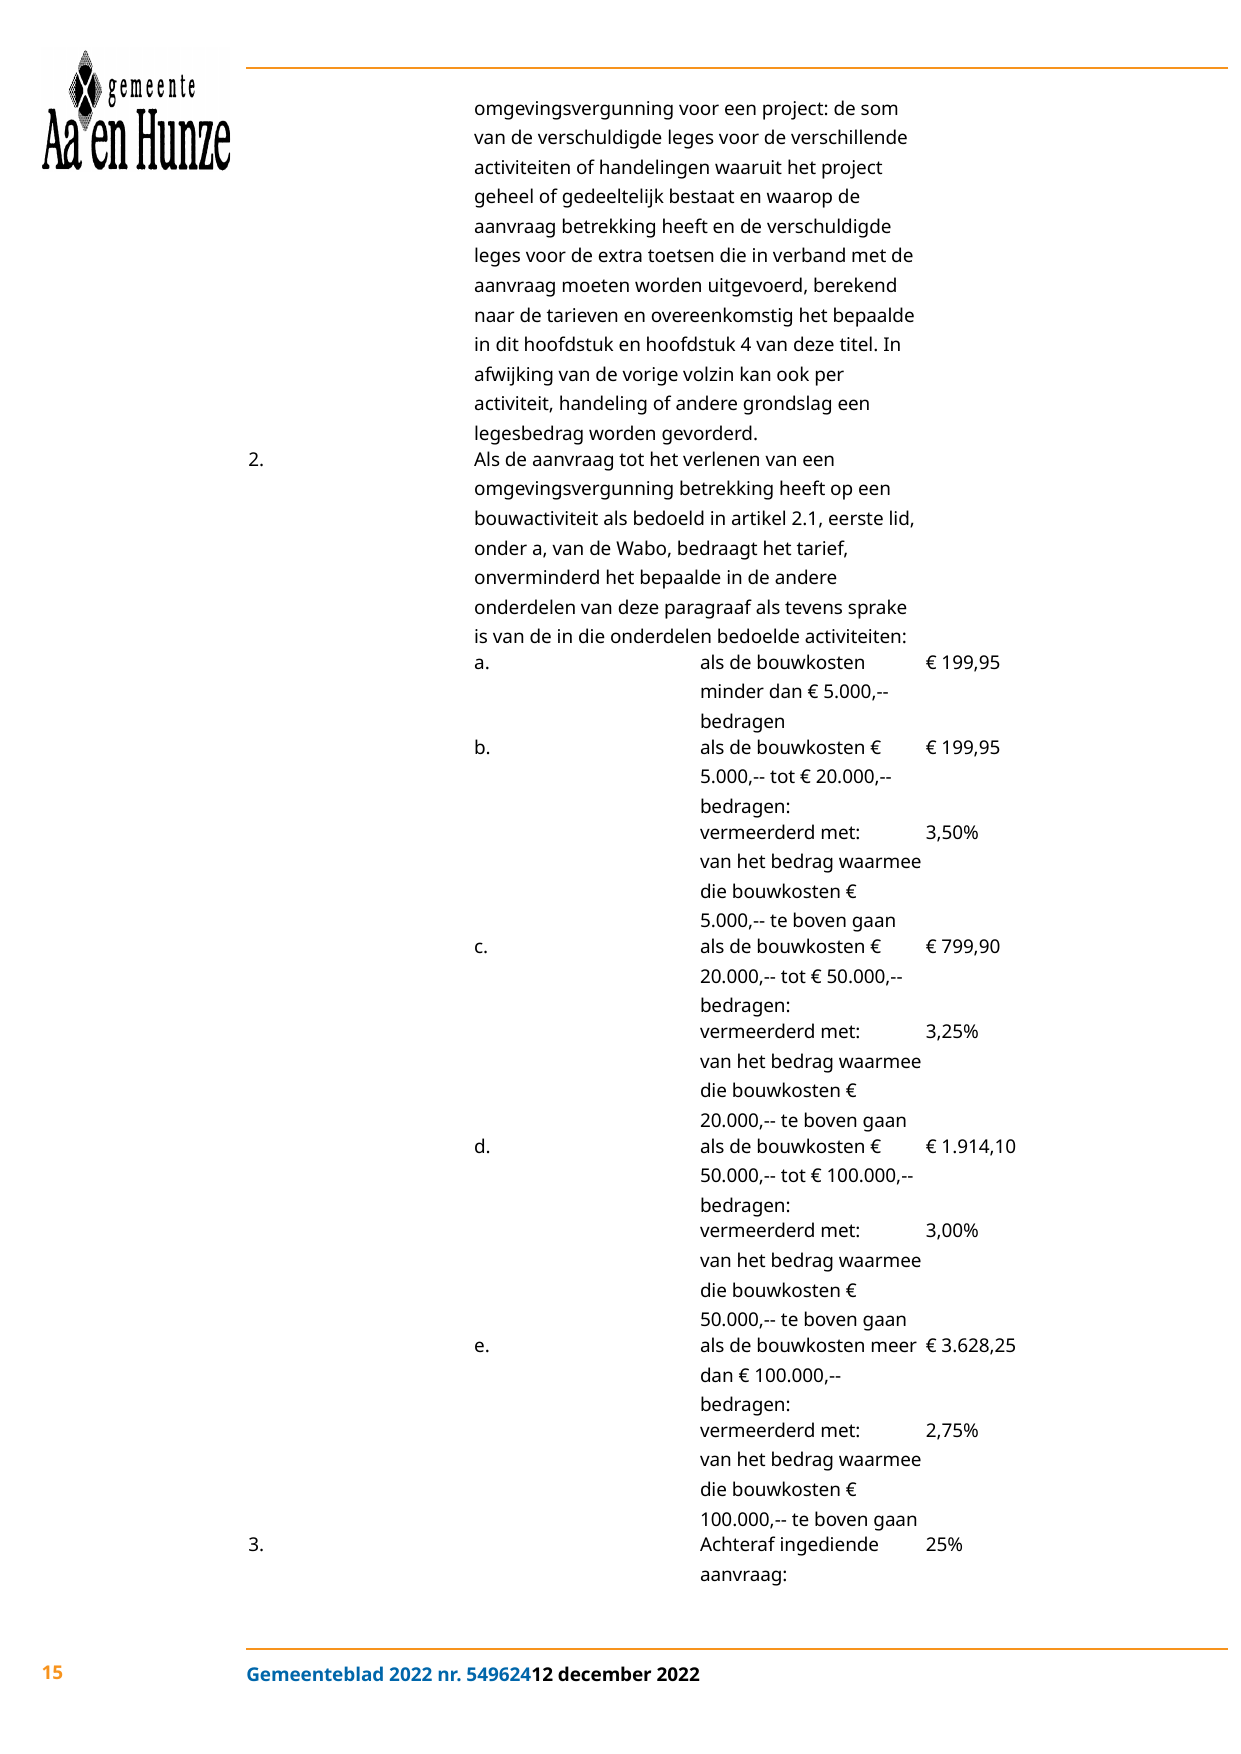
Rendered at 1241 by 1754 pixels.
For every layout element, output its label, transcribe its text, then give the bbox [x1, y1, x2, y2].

table_cell als de bouwkosten minder dan € 5.000,-- bedragen [700, 649, 926, 734]
table_cell a. [474, 649, 700, 734]
table_cell als de bouwkosten meer dan € 100.000,-- bedragen: [700, 1332, 926, 1417]
table_cell [926, 446, 1152, 649]
table_cell [926, 95, 1152, 446]
table_cell omgevingsvergunning voor een project: de som van de verschuldigde leges voor de verschillende activiteiten of handelingen waaruit het project geheel of gedeeltelijk bestaat en waarop de aanvraag betrekking heeft en de verschuldigde leges voor de extra toetsen die in verband met de aanvraag moeten worden uitgevoerd, berekend naar de tarieven en overeenkomstig het bepaalde in dit hoofdstuk en hoofdstuk 4 van deze titel. In afwijking van de vorige volzin kan ook per activiteit, handeling of andere grondslag een legesbedrag worden gevorderd. [474, 95, 926, 446]
table_cell € 1.914,10 [926, 1133, 1152, 1218]
table_cell € 3.628,25 [926, 1332, 1152, 1417]
table_cell b. [474, 734, 700, 933]
table_cell 25% [926, 1532, 1152, 1587]
table_cell als de bouwkosten € 20.000,-- tot € 50.000,-- bedragen: [700, 934, 926, 1018]
table_cell d. [474, 1133, 700, 1332]
picture [41, 47, 231, 172]
table_cell € 199,95 [926, 734, 1152, 819]
table_cell 2. [248, 446, 474, 649]
table_cell [248, 1133, 474, 1332]
table_cell 3. [248, 1532, 474, 1587]
table_cell Achteraf ingediende aanvraag: [700, 1532, 926, 1587]
table_cell [248, 734, 474, 933]
table_cell 3,00% [926, 1218, 1152, 1332]
table_cell [248, 1332, 474, 1532]
table_cell als de bouwkosten € 5.000,-- tot € 20.000,-- bedragen: [700, 734, 926, 819]
table_cell vermeerderd met: van het bedrag waarmee die bouwkosten € 100.000,-- te boven gaan [700, 1417, 926, 1532]
table_cell [474, 1532, 700, 1587]
table_cell € 199,95 [926, 649, 1152, 734]
table_cell Als de aanvraag tot het verlenen van een omgevingsvergunning betrekking heeft op een bouwactiviteit als bedoeld in artikel 2.1, eerste lid, onder a, van de Wabo, bedraagt het tarief, onverminderd het bepaalde in de andere onderdelen van deze paragraaf als tevens sprake is van de in die onderdelen bedoelde activiteiten: [474, 446, 926, 649]
table_cell 2,75% [926, 1417, 1152, 1532]
table_cell vermeerderd met: van het bedrag waarmee die bouwkosten € 20.000,-- te boven gaan [700, 1018, 926, 1133]
table_cell als de bouwkosten € 50.000,-- tot € 100.000,-- bedragen: [700, 1133, 926, 1218]
table_cell 3,25% [926, 1018, 1152, 1133]
table_cell vermeerderd met: van het bedrag waarmee die bouwkosten € 50.000,-- te boven gaan [700, 1218, 926, 1332]
table_cell [248, 95, 474, 446]
table_cell [248, 649, 474, 734]
table_cell e. [474, 1332, 700, 1532]
table_cell c. [474, 934, 700, 1133]
table_cell € 799,90 [926, 934, 1152, 1018]
table_cell vermeerderd met: van het bedrag waarmee die bouwkosten € 5.000,-- te boven gaan [700, 819, 926, 933]
table_cell 3,50% [926, 819, 1152, 933]
table_cell [248, 934, 474, 1133]
